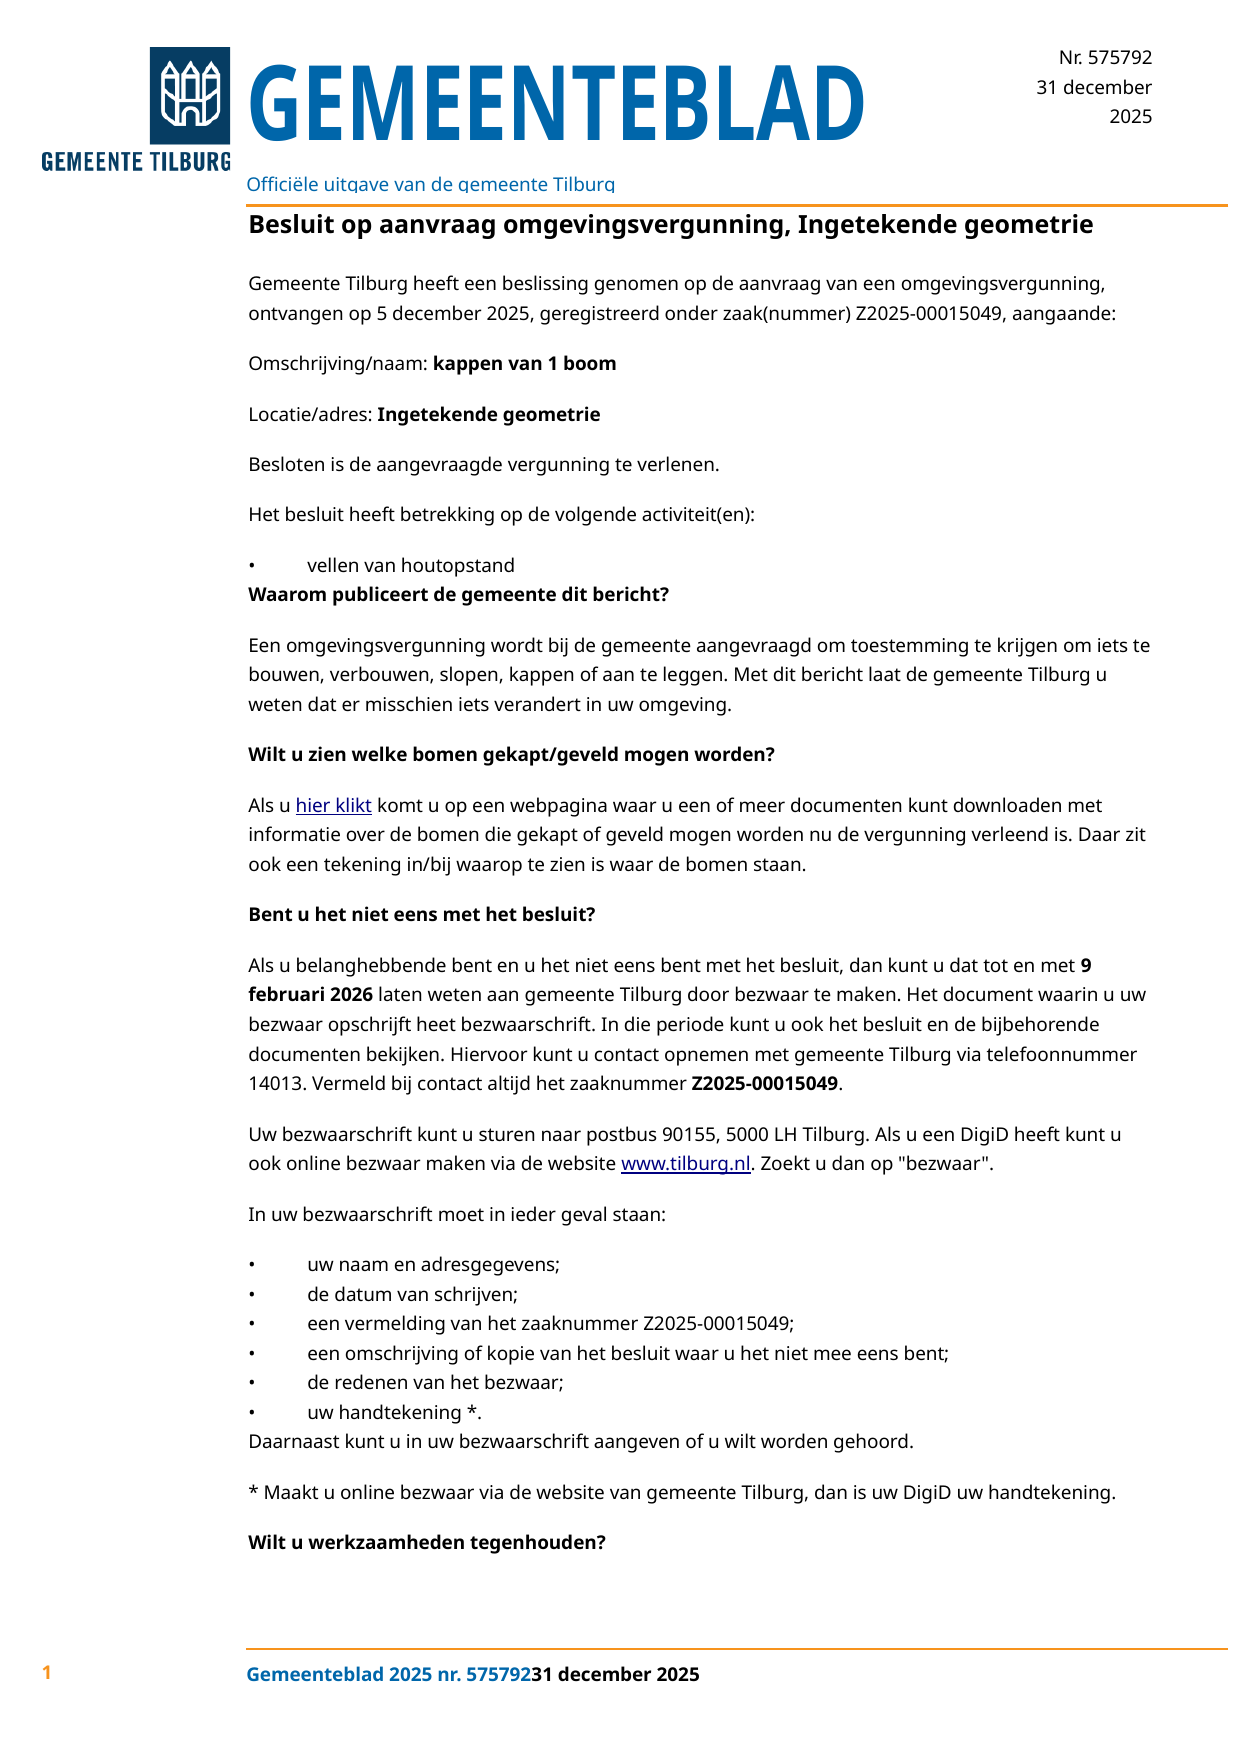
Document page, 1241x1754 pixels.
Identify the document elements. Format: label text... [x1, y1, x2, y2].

text Een omgevingsvergunning wordt bij de gemeente aangevraagd om toestemming te krijgen om iets te bouwen, verbouwen, slopen, kappen of aan te leggen. Met dit bericht laat de gemeente Tilburg u weten dat er misschien iets verandert in uw omgeving. [248, 632, 1152, 717]
text Besluit op aanvraag omgevingsvergunning, Ingetekende geometrie [248, 207, 1152, 241]
list de redenen van het bezwaar; [248, 1369, 1152, 1395]
text * Maakt u online bezwaar via de website van gemeente Tilburg, dan is uw DigiD uw handtekening. [248, 1479, 1152, 1505]
text Locatie/adres: Ingetekende geometrie [248, 401, 1152, 426]
list uw handtekening *. [248, 1399, 1152, 1425]
text Wilt u zien welke bomen gekapt/geveld mogen worden? [248, 742, 1152, 767]
text In uw bezwaarschrift moet in ieder geval staan: [248, 1201, 1152, 1226]
picture [41, 47, 231, 172]
text Als u belanghebbende bent en u het niet eens bent met het besluit, dan kunt u dat tot en met 9 februari 2026 laten weten aan gemeente Tilburg door bezwaar te maken. Het document waarin u uw bezwaar opschrijft heet bezwaarschrift. In die periode kunt u ook het besluit en de bijbehorende documenten bekijken. Hiervoor kunt u contact opnemen met gemeente Tilburg via telefoonnummer 14013. Vermeld bij contact altijd het zaaknummer Z2025-00015049. [248, 952, 1152, 1096]
list een omschrijving of kopie van het besluit waar u het niet mee eens bent; [248, 1340, 1152, 1366]
text Wilt u werkzaamheden tegenhouden? [248, 1529, 1152, 1555]
text Omschrijving/naam: kappen van 1 boom [248, 350, 1152, 376]
list vellen van houtopstand [248, 552, 1152, 578]
list de datum van schrijven; [248, 1281, 1152, 1306]
text Gemeente Tilburg heeft een beslissing genomen op de aanvraag van een omgevingsvergunning, ontvangen op 5 december 2025, geregistreerd onder zaak(nummer) Z2025-00015049, aangaande: [248, 270, 1152, 326]
text Besloten is de aangevraagde vergunning te verlenen. [248, 451, 1152, 477]
text Bent u het niet eens met het besluit? [248, 902, 1152, 927]
list uw naam en adresgegevens; [248, 1251, 1152, 1277]
text Het besluit heeft betrekking op de volgende activiteit(en): [248, 502, 1152, 527]
text Als u hier klikt komt u op een webpagina waar u een of meer documenten kunt downloaden met informatie over de bomen die gekapt of geveld mogen worden nu de vergunning verleend is. Daar zit ook een tekening in/bij waarop te zien is waar de bomen staan. [248, 792, 1152, 877]
text Waarom publiceert de gemeente dit bericht? [248, 582, 1152, 607]
list een vermelding van het zaaknummer Z2025-00015049; [248, 1310, 1152, 1336]
text Uw bezwaarschrift kunt u sturen naar postbus 90155, 5000 LH Tilburg. Als u een DigiD heeft kunt u ook online bezwaar maken via de website www.tilburg.nl. Zoekt u dan op "bezwaar". [248, 1121, 1152, 1176]
text Daarnaast kunt u in uw bezwaarschrift aangeven of u wilt worden gehoord. [248, 1429, 1152, 1454]
